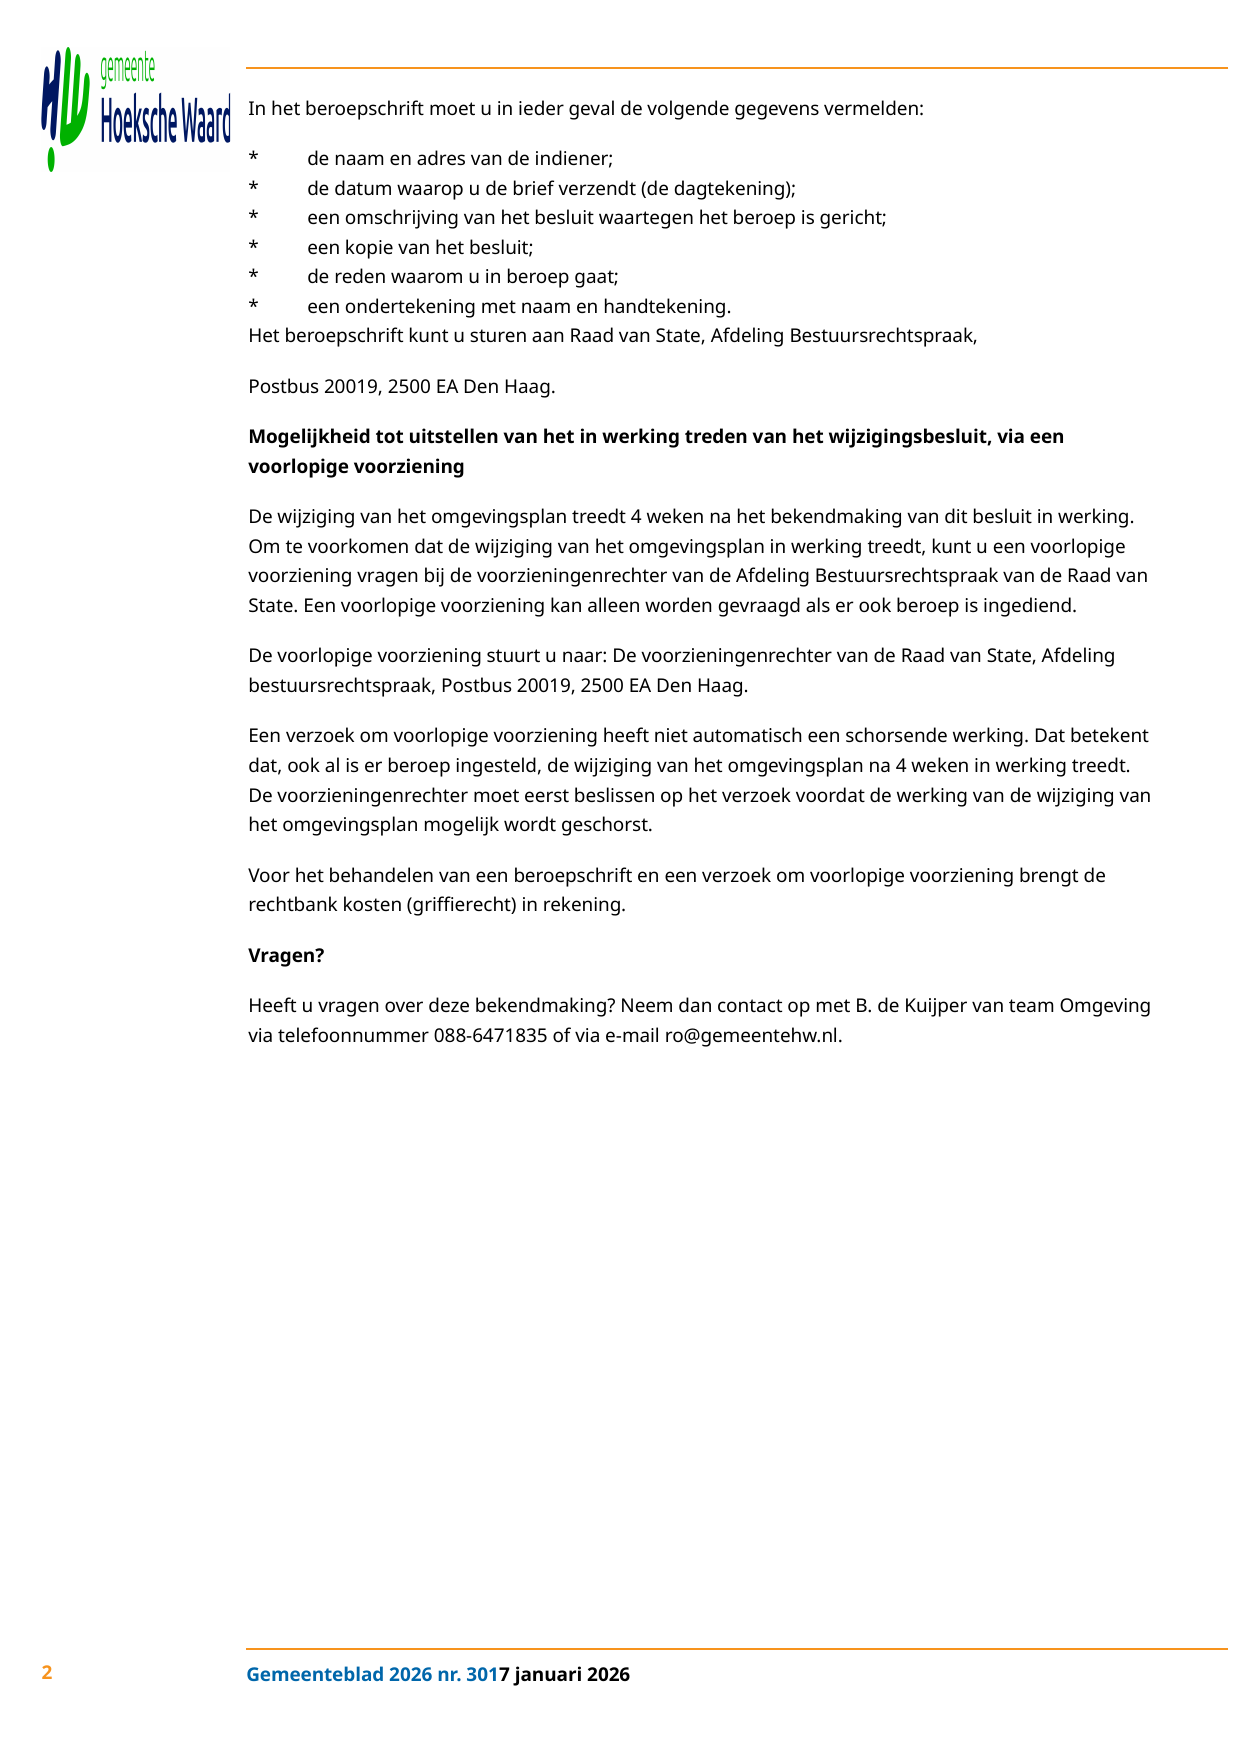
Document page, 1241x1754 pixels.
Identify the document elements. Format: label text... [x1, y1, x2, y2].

text Vragen? [248, 942, 1152, 968]
text De wijziging van het omgevingsplan treedt 4 weken na het bekendmaking van dit besluit in werking. Om te voorkomen dat de wijziging van het omgevingsplan in werking treedt, kunt u een voorlopige voorziening vragen bij de voorzieningenrechter van de Afdeling Bestuursrechtspraak van de Raad van State. Een voorlopige voorziening kan alleen worden gevraagd als er ook beroep is ingediend. [248, 503, 1152, 618]
list de datum waarop u de brief verzendt (de dagtekening); [248, 175, 1152, 201]
list een kopie van het besluit; [248, 234, 1152, 260]
list een omschrijving van het besluit waartegen het beroep is gericht; [248, 204, 1152, 230]
picture [41, 47, 231, 172]
text Postbus 20019, 2500 EA Den Haag. [248, 373, 1152, 399]
text In het beroepschrift moet u in ieder geval de volgende gegevens vermelden: [248, 95, 1152, 121]
text Heeft u vragen over deze bekendmaking? Neem dan contact op met B. de Kuijper van team Omgeving via telefoonnummer 088-6471835 of via e-mail ro@gemeentehw.nl. [248, 992, 1152, 1048]
text Een verzoek om voorlopige voorziening heeft niet automatisch een schorsende werking. Dat betekent dat, ook al is er beroep ingesteld, de wijziging van het omgevingsplan na 4 weken in werking treedt. De voorzieningenrechter moet eerst beslissen op het verzoek voordat de werking van de wijziging van het omgevingsplan mogelijk wordt geschorst. [248, 723, 1152, 837]
list de reden waarom u in beroep gaat; [248, 263, 1152, 289]
list een ondertekening met naam en handtekening. [248, 293, 1152, 319]
text Mogelijkheid tot uitstellen van het in werking treden van het wijzigingsbesluit, via een voorlopige voorziening [248, 423, 1152, 479]
list de naam en adres van de indiener; [248, 145, 1152, 171]
text De voorlopige voorziening stuurt u naar: De voorzieningenrechter van de Raad van State, Afdeling bestuursrechtspraak, Postbus 20019, 2500 EA Den Haag. [248, 643, 1152, 698]
text Voor het behandelen van een beroepschrift en een verzoek om voorlopige voorziening brengt de rechtbank kosten (griffierecht) in rekening. [248, 862, 1152, 917]
text Het beroepschrift kunt u sturen aan Raad van State, Afdeling Bestuursrechtspraak, [248, 323, 1152, 348]
